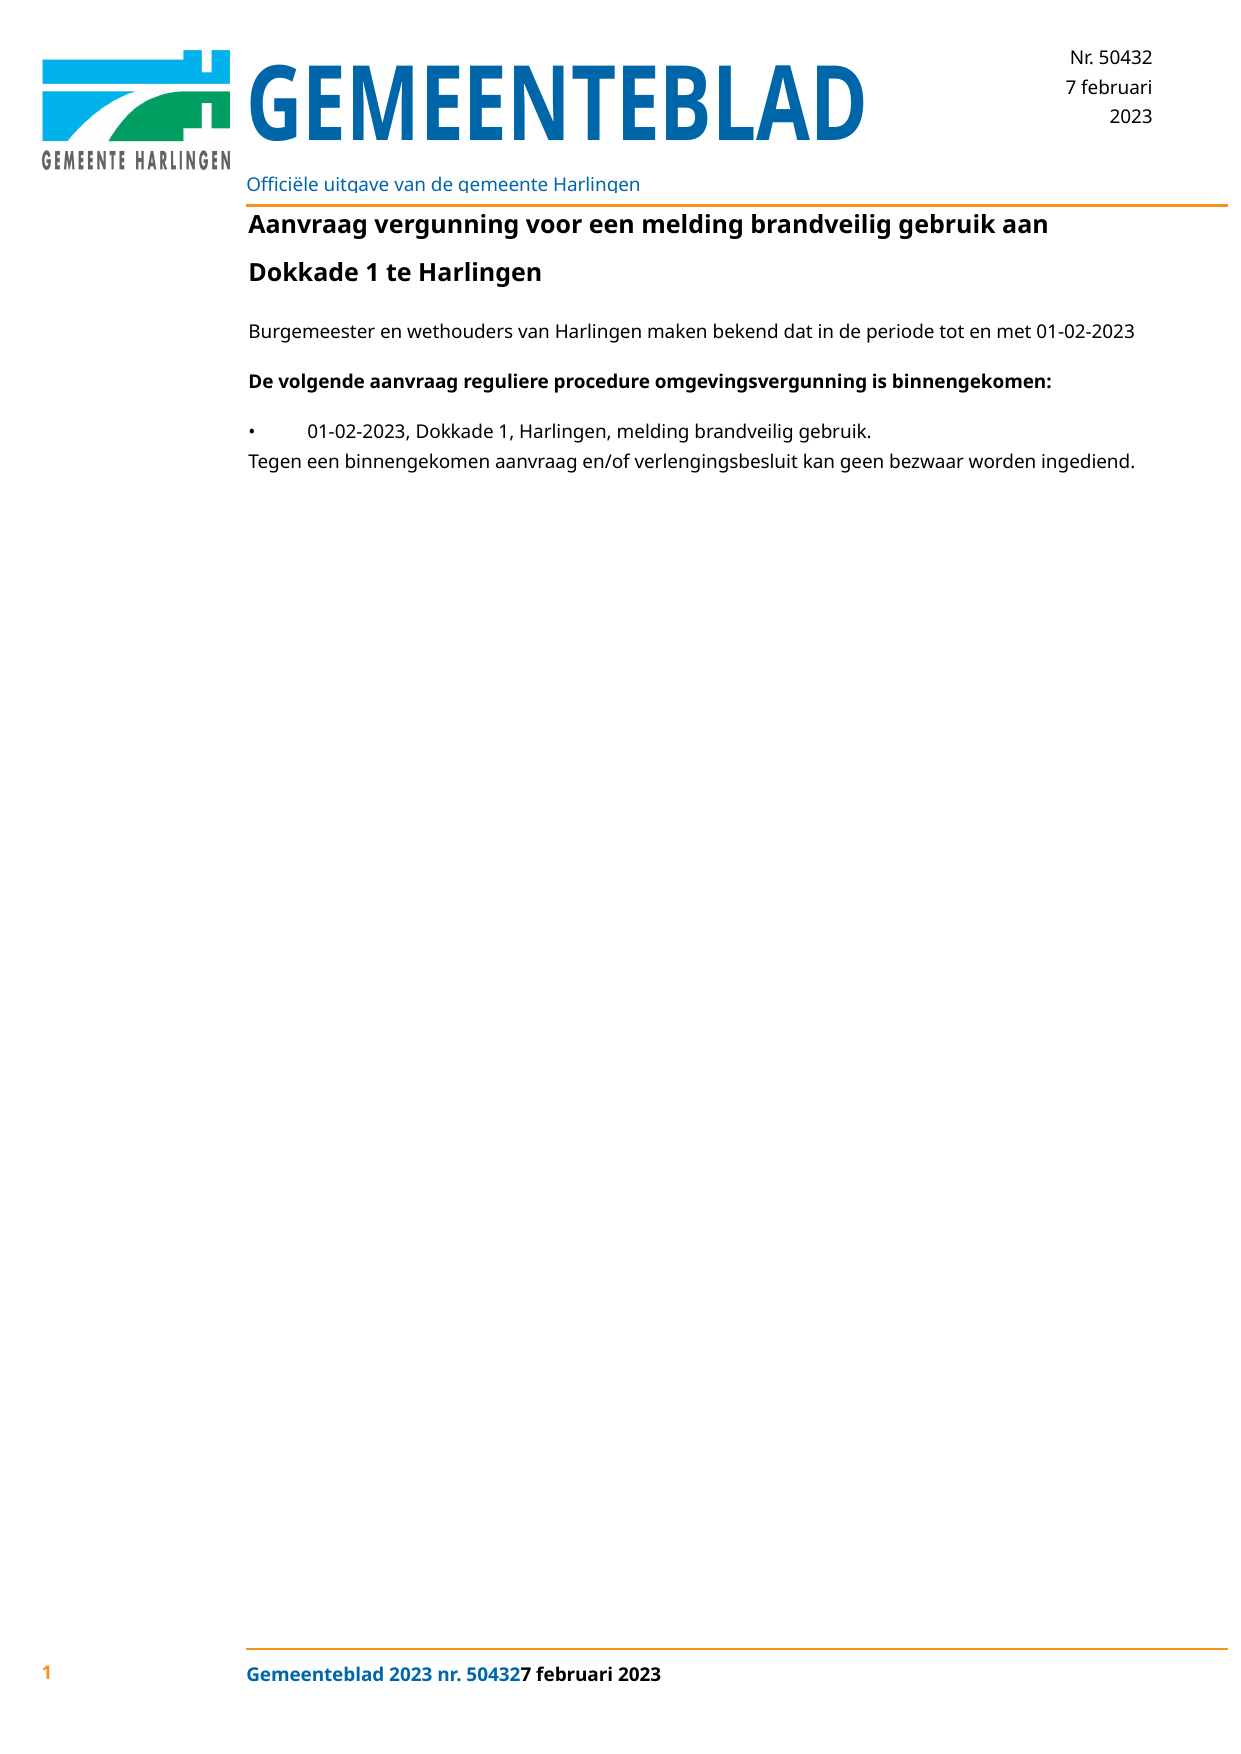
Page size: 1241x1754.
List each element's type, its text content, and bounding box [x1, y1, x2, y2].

list 01-02-2023, Dokkade 1, Harlingen, melding brandveilig gebruik. [248, 419, 1152, 444]
text Tegen een binnengekomen aanvraag en/of verlengingsbesluit kan geen bezwaar worden ingediend. [248, 448, 1152, 474]
text De volgende aanvraag reguliere procedure omgevingsvergunning is binnengekomen: [248, 368, 1152, 394]
text Aanvraag vergunning voor een melding brandveilig gebruik aan Dokkade 1 te Harlingen [248, 207, 1152, 288]
picture [41, 47, 231, 172]
text Burgemeester en wethouders van Harlingen maken bekend dat in de periode tot en met 01-02-2023 [248, 318, 1152, 344]
